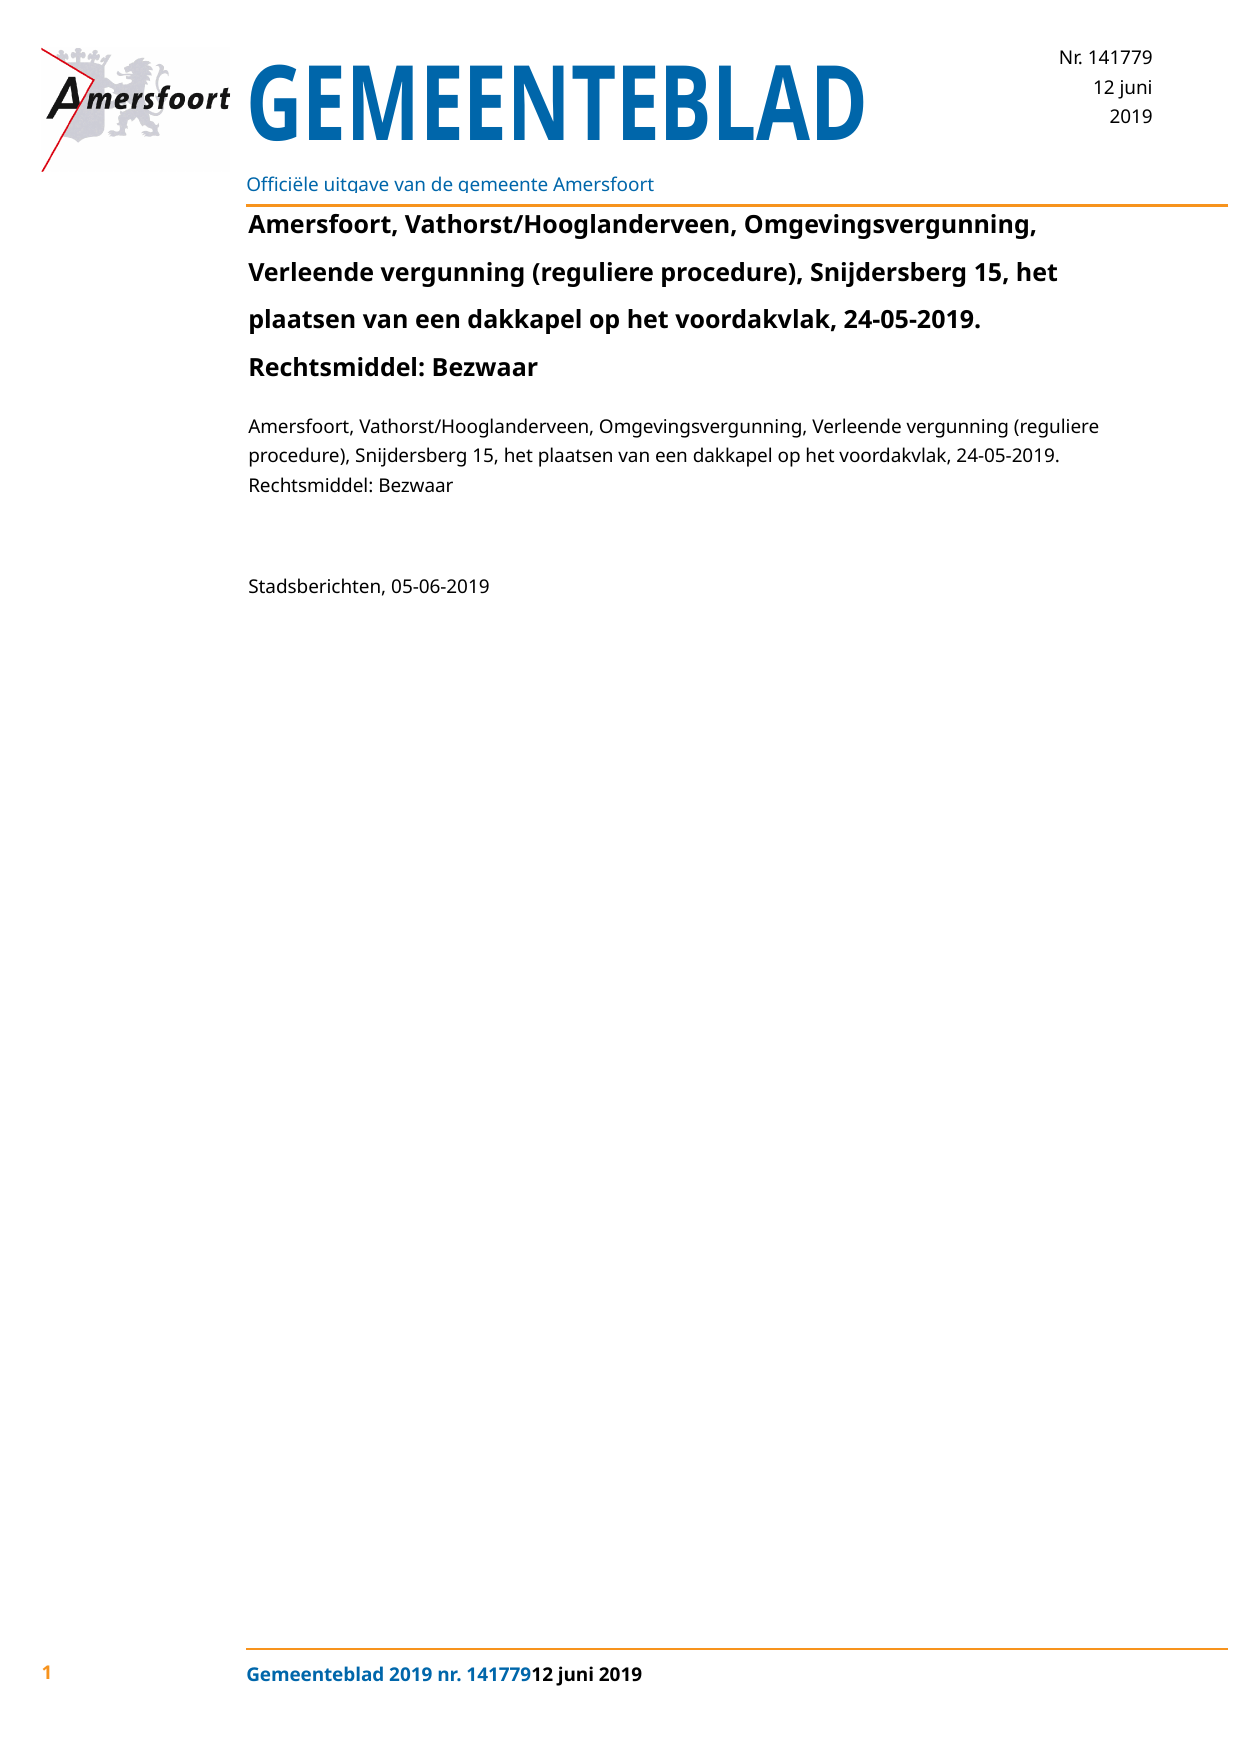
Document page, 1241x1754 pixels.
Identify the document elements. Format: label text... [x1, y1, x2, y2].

text Amersfoort, Vathorst/Hooglanderveen, Omgevingsvergunning, Verleende vergunning (reguliere procedure), Snijdersberg 15, het plaatsen van een dakkapel op het voordakvlak, 24-05-2019. Rechtsmiddel: Bezwaar [248, 207, 1152, 384]
picture [41, 47, 231, 172]
text Stadsberichten, 05-06-2019 [248, 573, 1152, 599]
text Amersfoort, Vathorst/Hooglanderveen, Omgevingsvergunning, Verleende vergunning (reguliere procedure), Snijdersberg 15, het plaatsen van een dakkapel op het voordakvlak, 24-05-2019. Rechtsmiddel: Bezwaar [248, 413, 1152, 498]
